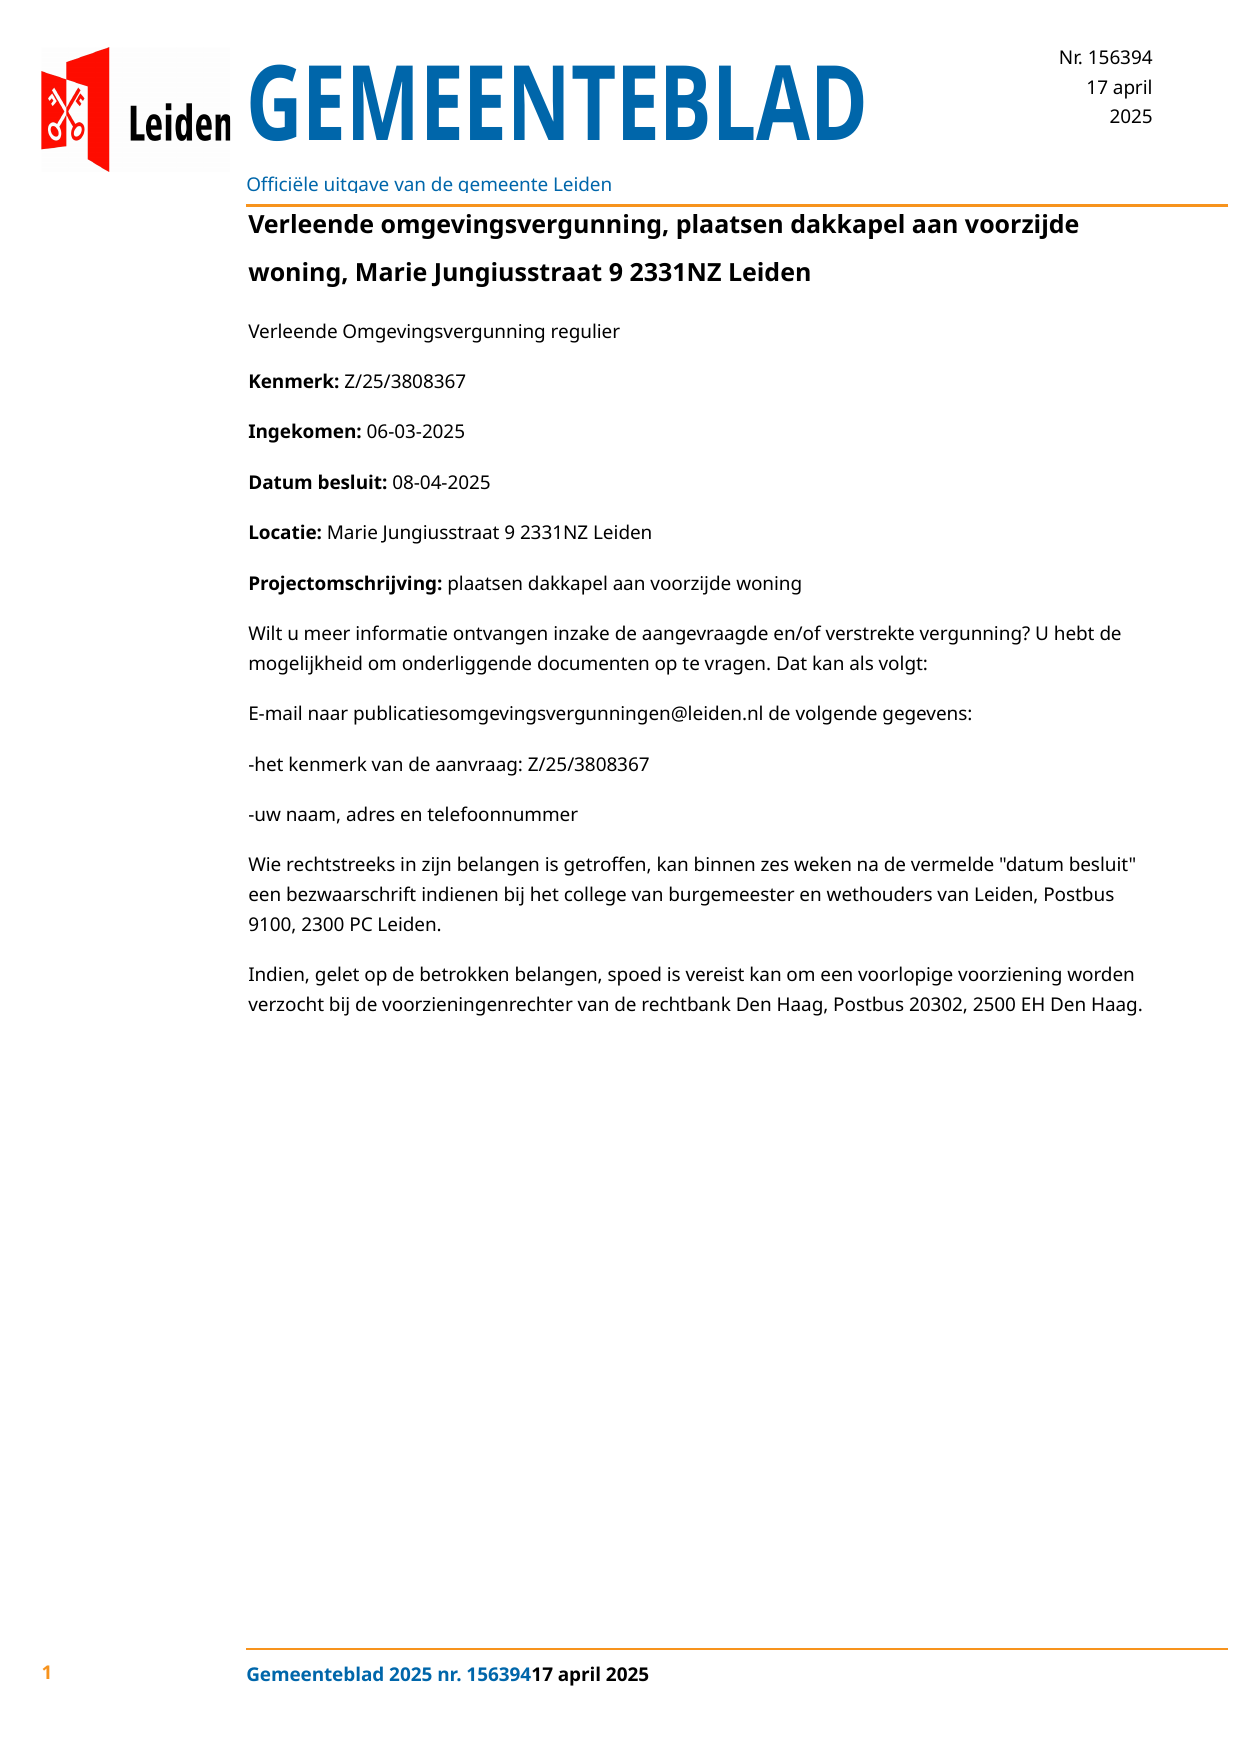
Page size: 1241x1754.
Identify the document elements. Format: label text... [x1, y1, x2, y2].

text -uw naam, adres en telefoonnummer [248, 801, 1152, 827]
text -het kenmerk van de aanvraag: Z/25/3808367 [248, 751, 1152, 777]
text Kenmerk: Z/25/3808367 [248, 368, 1152, 394]
text Wie rechtstreeks in zijn belangen is getroffen, kan binnen zes weken na de vermelde "datum besluit" een bezwaarschrift indienen bij het college van burgemeester en wethouders van Leiden, Postbus 9100, 2300 PC Leiden. [248, 852, 1152, 937]
picture [41, 47, 231, 172]
text Indien, gelet op de betrokken belangen, spoed is vereist kan om een voorlopige voorziening worden verzocht bij de voorzieningenrechter van de rechtbank Den Haag, Postbus 20302, 2500 EH Den Haag. [248, 961, 1152, 1017]
text E-mail naar publicatiesomgevingsvergunningen@leiden.nl de volgende gegevens: [248, 700, 1152, 726]
text Projectomschrijving: plaatsen dakkapel aan voorzijde woning [248, 570, 1152, 596]
text Ingekomen: 06-03-2025 [248, 419, 1152, 444]
text Locatie: Marie Jungiusstraat 9 2331NZ Leiden [248, 519, 1152, 545]
text Datum besluit: 08-04-2025 [248, 469, 1152, 495]
text Verleende omgevingsvergunning, plaatsen dakkapel aan voorzijde woning, Marie Jungiusstraat 9 2331NZ Leiden [248, 207, 1152, 288]
text Wilt u meer informatie ontvangen inzake de aangevraagde en/of verstrekte vergunning? U hebt de mogelijkheid om onderliggende documenten op te vragen. Dat kan als volgt: [248, 620, 1152, 676]
text Verleende Omgevingsvergunning regulier [248, 318, 1152, 344]
